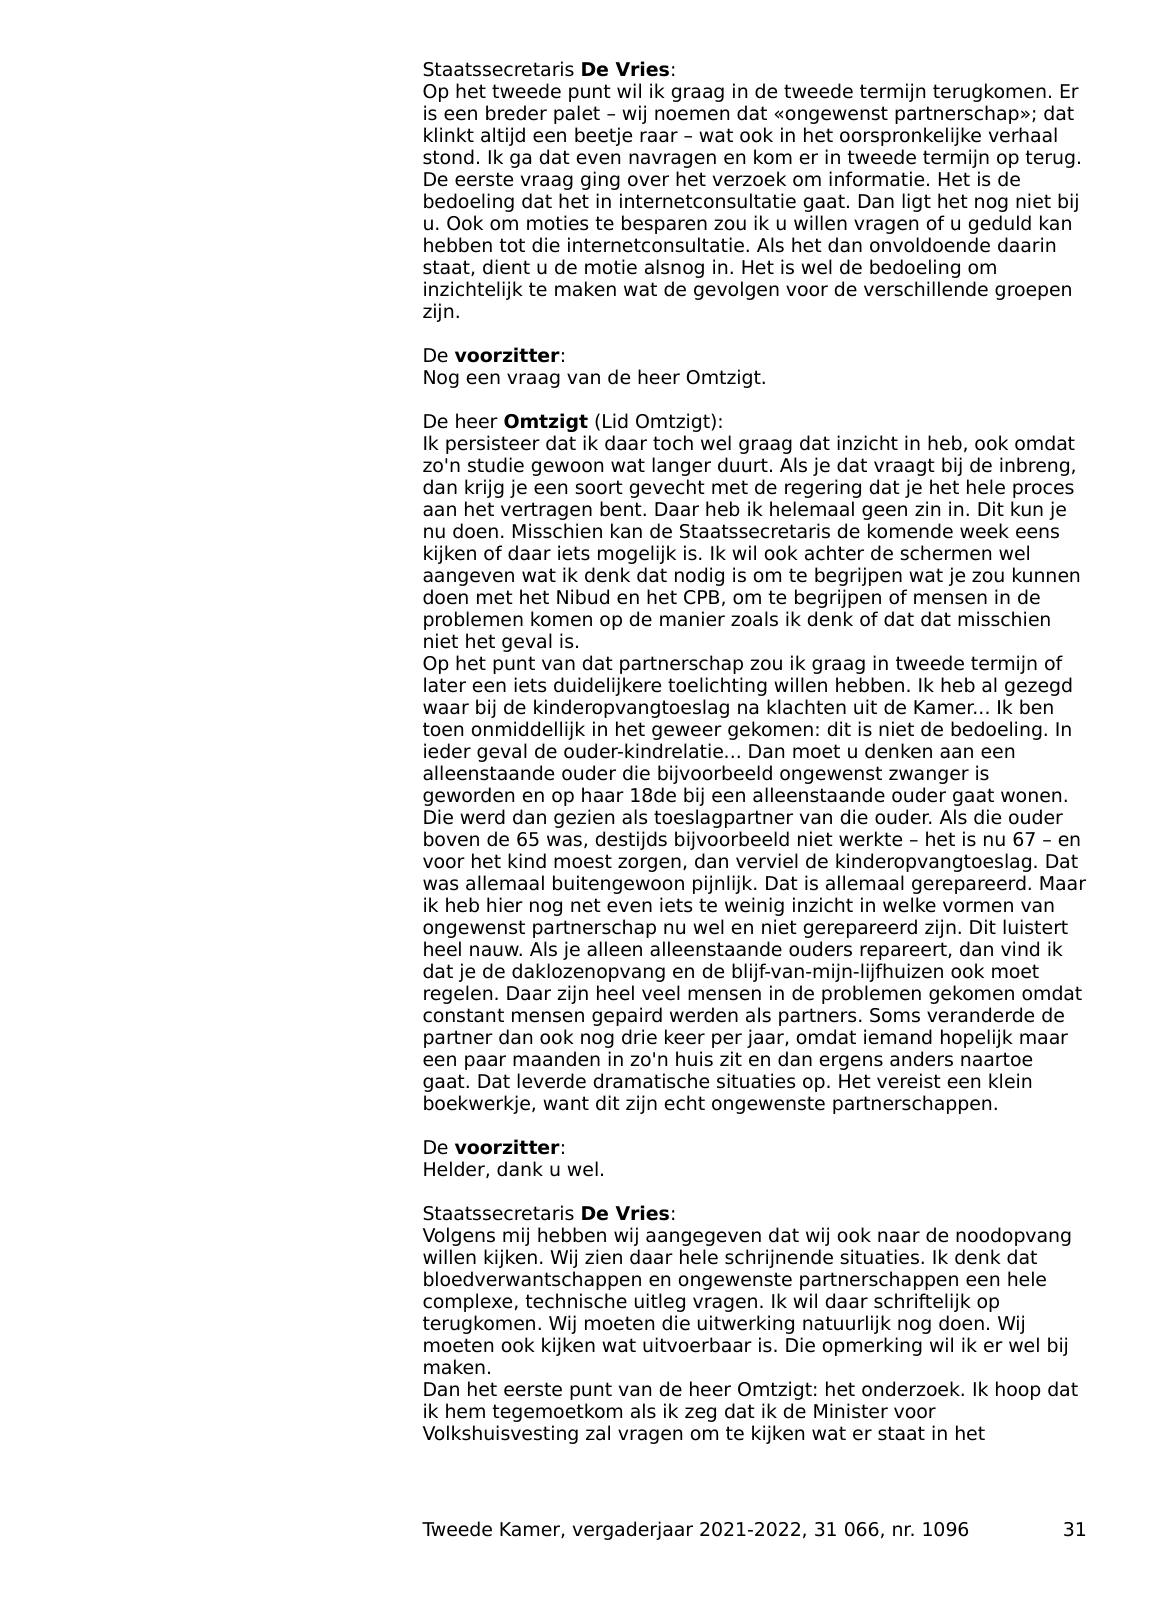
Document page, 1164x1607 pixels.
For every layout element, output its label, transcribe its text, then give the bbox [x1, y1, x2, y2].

text Staatssecretaris De Vries: [422, 59, 1087, 81]
text De voorzitter: [422, 1137, 1087, 1159]
text De eerste vraag ging over het verzoek om informatie. Het is de bedoeling dat het in internetconsultatie gaat. Dan ligt het nog niet bij u. Ook om moties te besparen zou ik u willen vragen of u geduld kan hebben tot die internetconsultatie. Als het dan onvoldoende daarin staat, dient u de motie alsnog in. Het is wel de bedoeling om inzichtelijk te maken wat de gevolgen voor de verschillende groepen zijn. [422, 169, 1087, 323]
text Nog een vraag van de heer Omtzigt. [422, 367, 1087, 389]
text Op het punt van dat partnerschap zou ik graag in tweede termijn of later een iets duidelijkere toelichting willen hebben. Ik heb al gezegd waar bij de kinderopvangtoeslag na klachten uit de Kamer... Ik ben toen onmiddellijk in het geweer gekomen: dit is niet de bedoeling. In ieder geval de ouder-kindrelatie... Dan moet u denken aan een alleenstaande ouder die bijvoorbeeld ongewenst zwanger is geworden en op haar 18de bij een alleenstaande ouder gaat wonen. Die werd dan gezien als toeslagpartner van die ouder. Als die ouder boven de 65 was, destijds bijvoorbeeld niet werkte – het is nu 67 – en voor het kind moest zorgen, dan verviel de kinderopvangtoeslag. Dat was allemaal buitengewoon pijnlijk. Dat is allemaal gerepareerd. Maar ik heb hier nog net even iets te weinig inzicht in welke vormen van ongewenst partnerschap nu wel en niet gerepareerd zijn. Dit luistert heel nauw. Als je alleen alleenstaande ouders repareert, dan vind ik dat je de daklozenopvang en de blijf-van-mijn-lijfhuizen ook moet regelen. Daar zijn heel veel mensen in de problemen gekomen omdat constant mensen gepaird werden als partners. Soms veranderde de partner dan ook nog drie keer per jaar, omdat iemand hopelijk maar een paar maanden in zo'n huis zit en dan ergens anders naartoe gaat. Dat leverde dramatische situaties op. Het vereist een klein boekwerkje, want dit zijn echt ongewenste partnerschappen. [422, 653, 1087, 1114]
text Volgens mij hebben wij aangegeven dat wij ook naar de noodopvang willen kijken. Wij zien daar hele schrijnende situaties. Ik denk dat bloedverwantschappen en ongewenste partnerschappen een hele complexe, technische uitleg vragen. Ik wil daar schriftelijk op terugkomen. Wij moeten die uitwerking natuurlijk nog doen. Wij moeten ook kijken wat uitvoerbaar is. Die opmerking wil ik er wel bij maken. [422, 1225, 1087, 1379]
text De voorzitter: [422, 345, 1087, 367]
text Op het tweede punt wil ik graag in de tweede termijn terugkomen. Er is een breder palet – wij noemen dat «ongewenst partnerschap»; dat klinkt altijd een beetje raar – wat ook in het oorspronkelijke verhaal stond. Ik ga dat even navragen en kom er in tweede termijn op terug. [422, 81, 1087, 169]
text Dan het eerste punt van de heer Omtzigt: het onderzoek. Ik hoop dat ik hem tegemoetkom als ik zeg dat ik de Minister voor Volkshuisvesting zal vragen om te kijken wat er staat in het [422, 1379, 1087, 1444]
text De heer Omtzigt (Lid Omtzigt): [422, 411, 1087, 433]
text Ik persisteer dat ik daar toch wel graag dat inzicht in heb, ook omdat zo'n studie gewoon wat langer duurt. Als je dat vraagt bij de inbreng, dan krijg je een soort gevecht met de regering dat je het hele proces aan het vertragen bent. Daar heb ik helemaal geen zin in. Dit kun je nu doen. Misschien kan de Staatssecretaris de komende week eens kijken of daar iets mogelijk is. Ik wil ook achter de schermen wel aangeven wat ik denk dat nodig is om te begrijpen wat je zou kunnen doen met het Nibud en het CPB, om te begrijpen of mensen in de problemen komen op de manier zoals ik denk of dat dat misschien niet het geval is. [422, 433, 1087, 653]
text Helder, dank u wel. [422, 1159, 1087, 1181]
text Staatssecretaris De Vries: [422, 1203, 1087, 1225]
